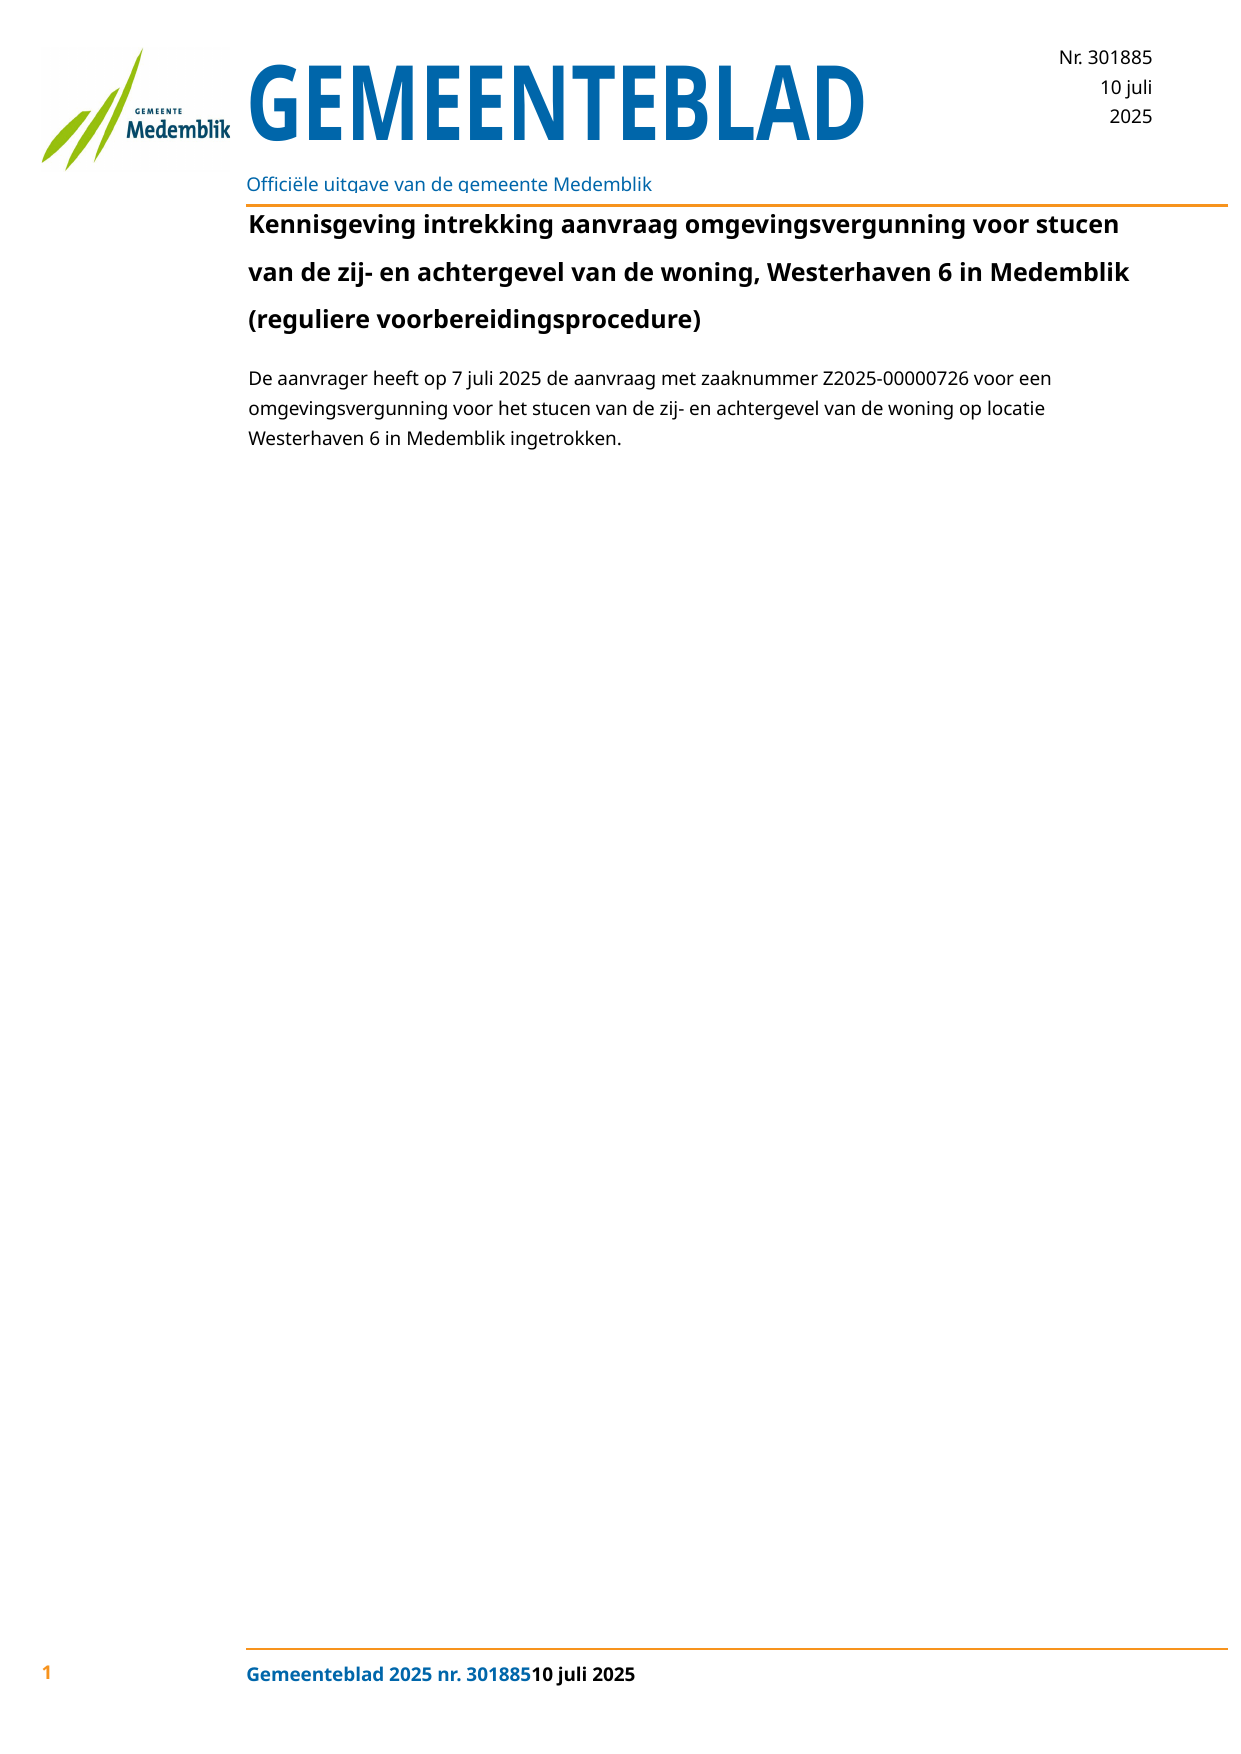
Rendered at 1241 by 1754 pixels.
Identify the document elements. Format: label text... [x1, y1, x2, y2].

picture [41, 47, 231, 172]
text De aanvrager heeft op 7 juli 2025 de aanvraag met zaaknummer Z2025-00000726 voor een omgevingsvergunning voor het stucen van de zij- en achtergevel van de woning op locatie Westerhaven 6 in Medemblik ingetrokken. [248, 366, 1152, 450]
text Kennisgeving intrekking aanvraag omgevingsvergunning voor stucen van de zij- en achtergevel van de woning, Westerhaven 6 in Medemblik (reguliere voorbereidingsprocedure) [248, 207, 1152, 336]
